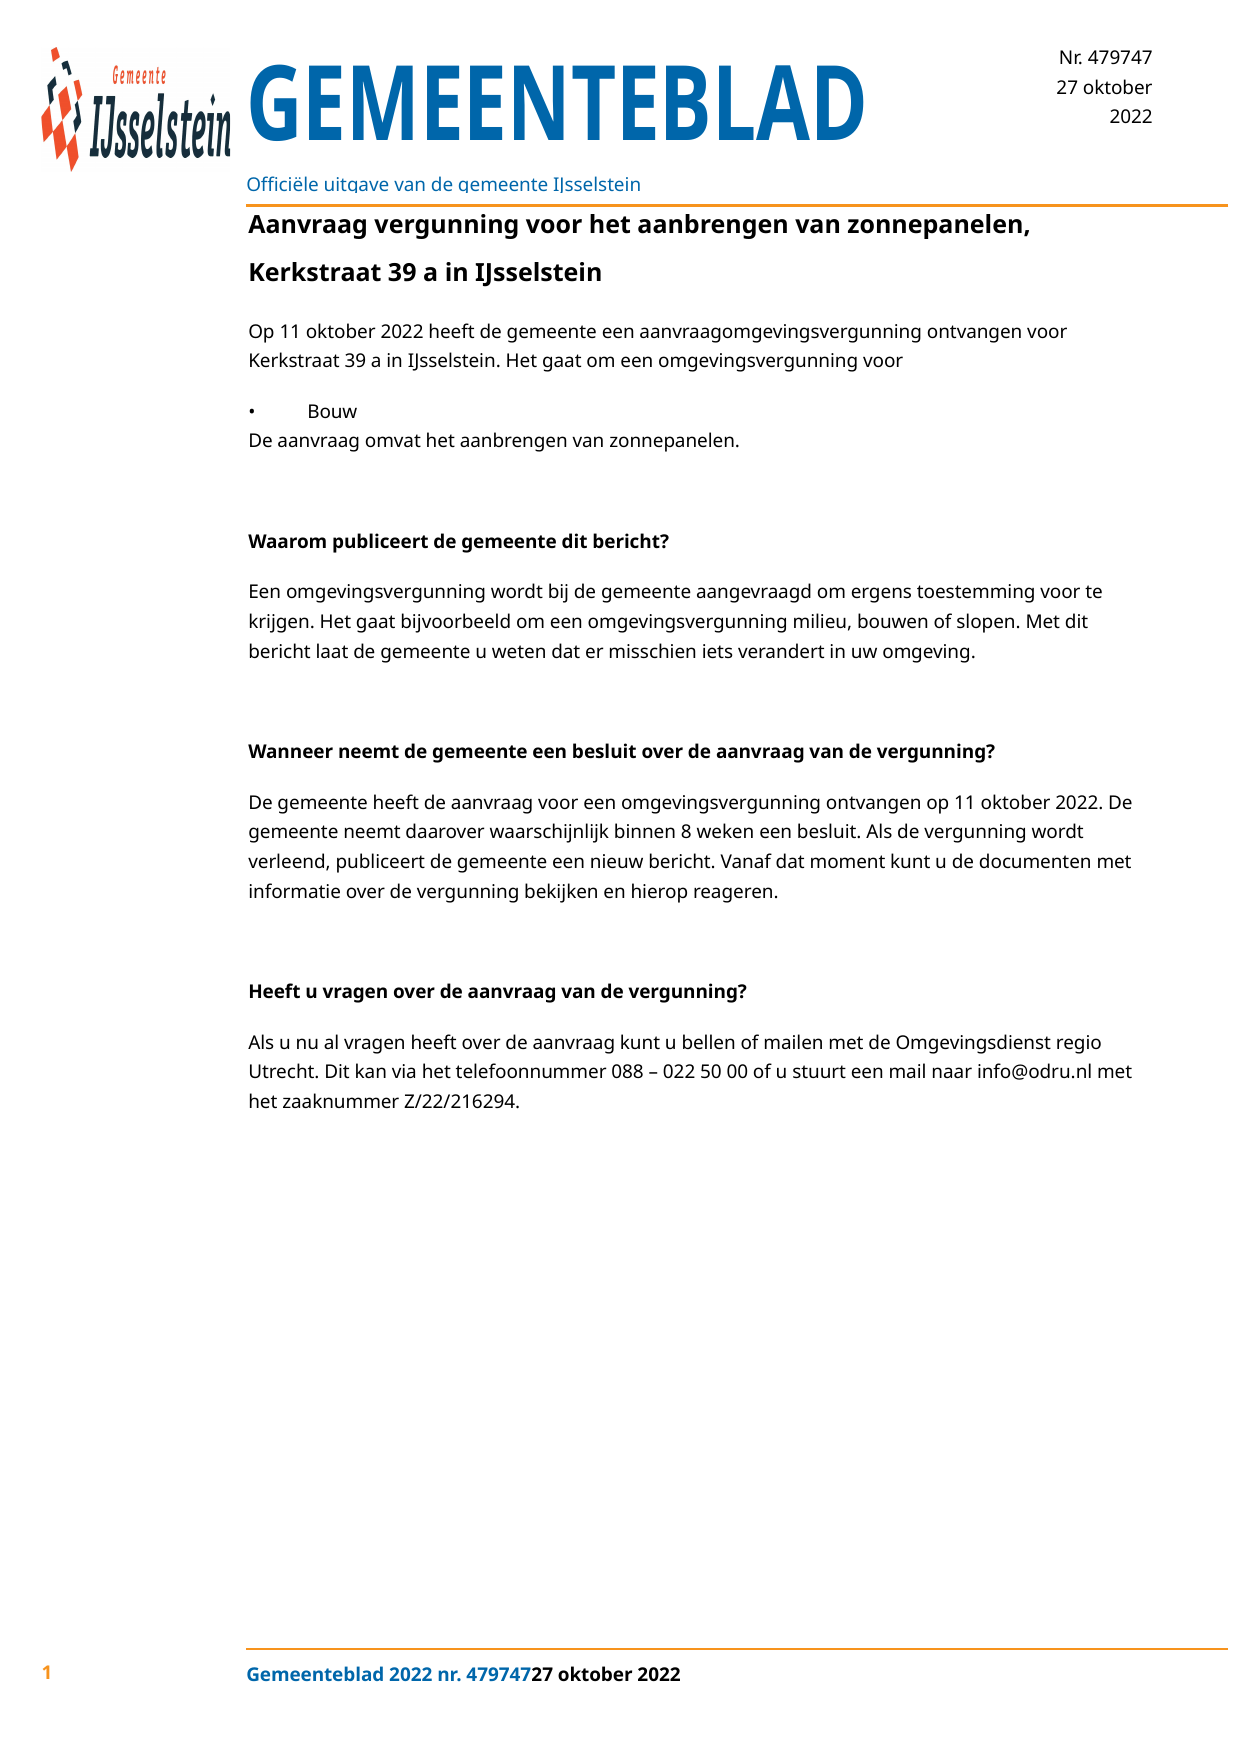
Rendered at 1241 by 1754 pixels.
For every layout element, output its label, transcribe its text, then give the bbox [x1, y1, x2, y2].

list Bouw [248, 398, 1152, 424]
picture [41, 47, 231, 172]
text Wanneer neemt de gemeente een besluit over de aanvraag van de vergunning? [248, 739, 1152, 764]
text Waarom publiceert de gemeente dit bericht? [248, 528, 1152, 554]
text Als u nu al vragen heeft over de aanvraag kunt u bellen of mailen met de Omgevingsdienst regio Utrecht. Dit kan via het telefoonnummer 088 – 022 50 00 of u stuurt een mail naar info@odru.nl met het zaaknummer Z/22/216294. [248, 1029, 1152, 1114]
text Aanvraag vergunning voor het aanbrengen van zonnepanelen, Kerkstraat 39 a in IJsselstein [248, 207, 1152, 288]
text Heeft u vragen over de aanvraag van de vergunning? [248, 979, 1152, 1004]
text Een omgevingsvergunning wordt bij de gemeente aangevraagd om ergens toestemming voor te krijgen. Het gaat bijvoorbeeld om een omgevingsvergunning milieu, bouwen of slopen. Met dit bericht laat de gemeente u weten dat er misschien iets verandert in uw omgeving. [248, 579, 1152, 664]
text De aanvraag omvat het aanbrengen van zonnepanelen. [248, 427, 1152, 453]
text Op 11 oktober 2022 heeft de gemeente een aanvraagomgevingsvergunning ontvangen voor Kerkstraat 39 a in IJsselstein. Het gaat om een omgevingsvergunning voor [248, 318, 1152, 373]
text De gemeente heeft de aanvraag voor een omgevingsvergunning ontvangen op 11 oktober 2022. De gemeente neemt daarover waarschijnlijk binnen 8 weken een besluit. Als de vergunning wordt verleend, publiceert de gemeente een nieuw bericht. Vanaf dat moment kunt u de documenten met informatie over de vergunning bekijken en hierop reageren. [248, 789, 1152, 904]
